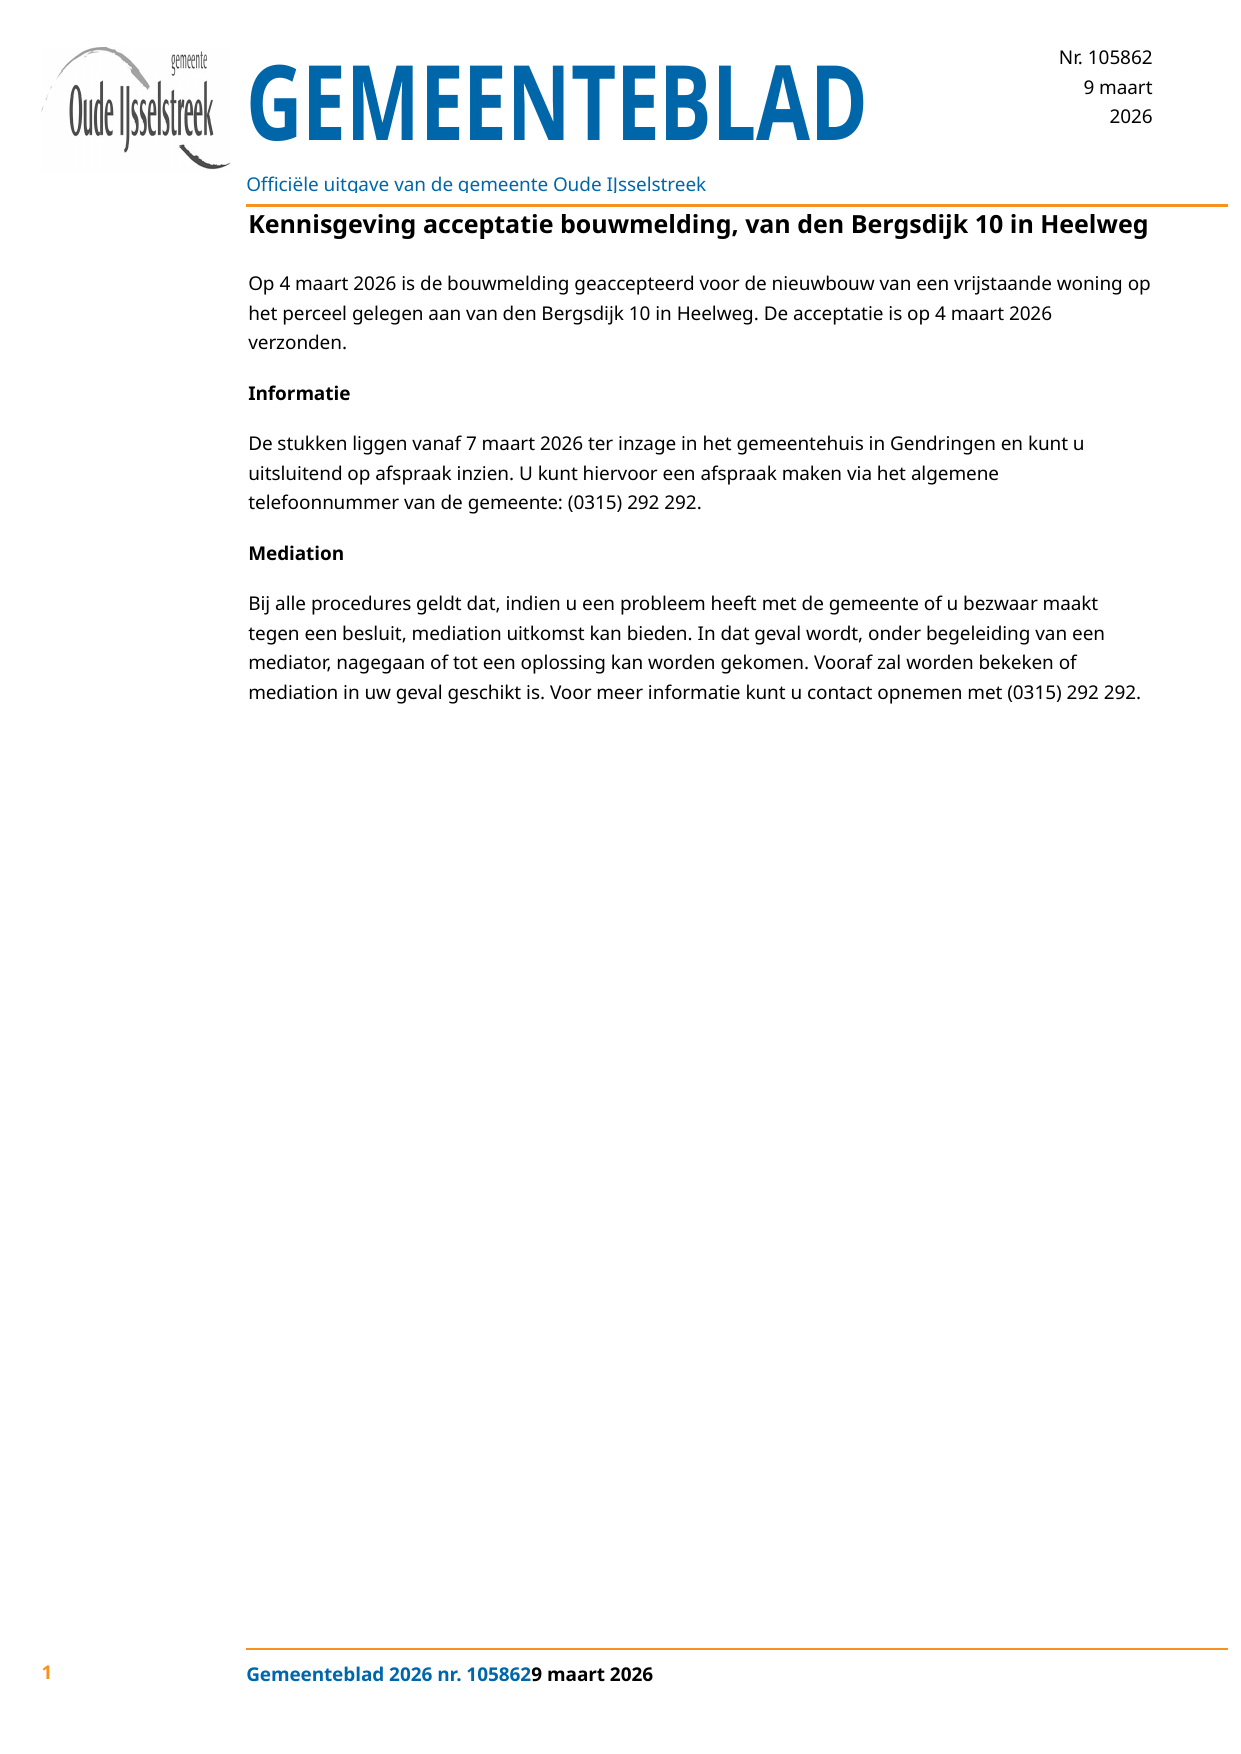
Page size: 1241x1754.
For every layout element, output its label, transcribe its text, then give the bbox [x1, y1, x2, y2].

text Kennisgeving acceptatie bouwmelding, van den Bergsdijk 10 in Heelweg [248, 207, 1152, 241]
text Bij alle procedures geldt dat, indien u een probleem heeft met de gemeente of u bezwaar maakt tegen een besluit, mediation uitkomst kan bieden. In dat geval wordt, onder begeleiding van een mediator, nagegaan of tot een oplossing kan worden gekomen. Vooraf zal worden bekeken of mediation in uw geval geschikt is. Voor meer informatie kunt u contact opnemen met (0315) 292 292. [248, 590, 1152, 705]
text Mediation [248, 540, 1152, 566]
picture [41, 47, 231, 172]
text Op 4 maart 2026 is de bouwmelding geaccepteerd voor de nieuwbouw van een vrijstaande woning op het perceel gelegen aan van den Bergsdijk 10 in Heelweg. De acceptatie is op 4 maart 2026 verzonden. [248, 270, 1152, 355]
text De stukken liggen vanaf 7 maart 2026 ter inzage in het gemeentehuis in Gendringen en kunt u uitsluitend op afspraak inzien. U kunt hiervoor een afspraak maken via het algemene telefoonnummer van de gemeente: (0315) 292 292. [248, 430, 1152, 515]
text Informatie [248, 380, 1152, 406]
